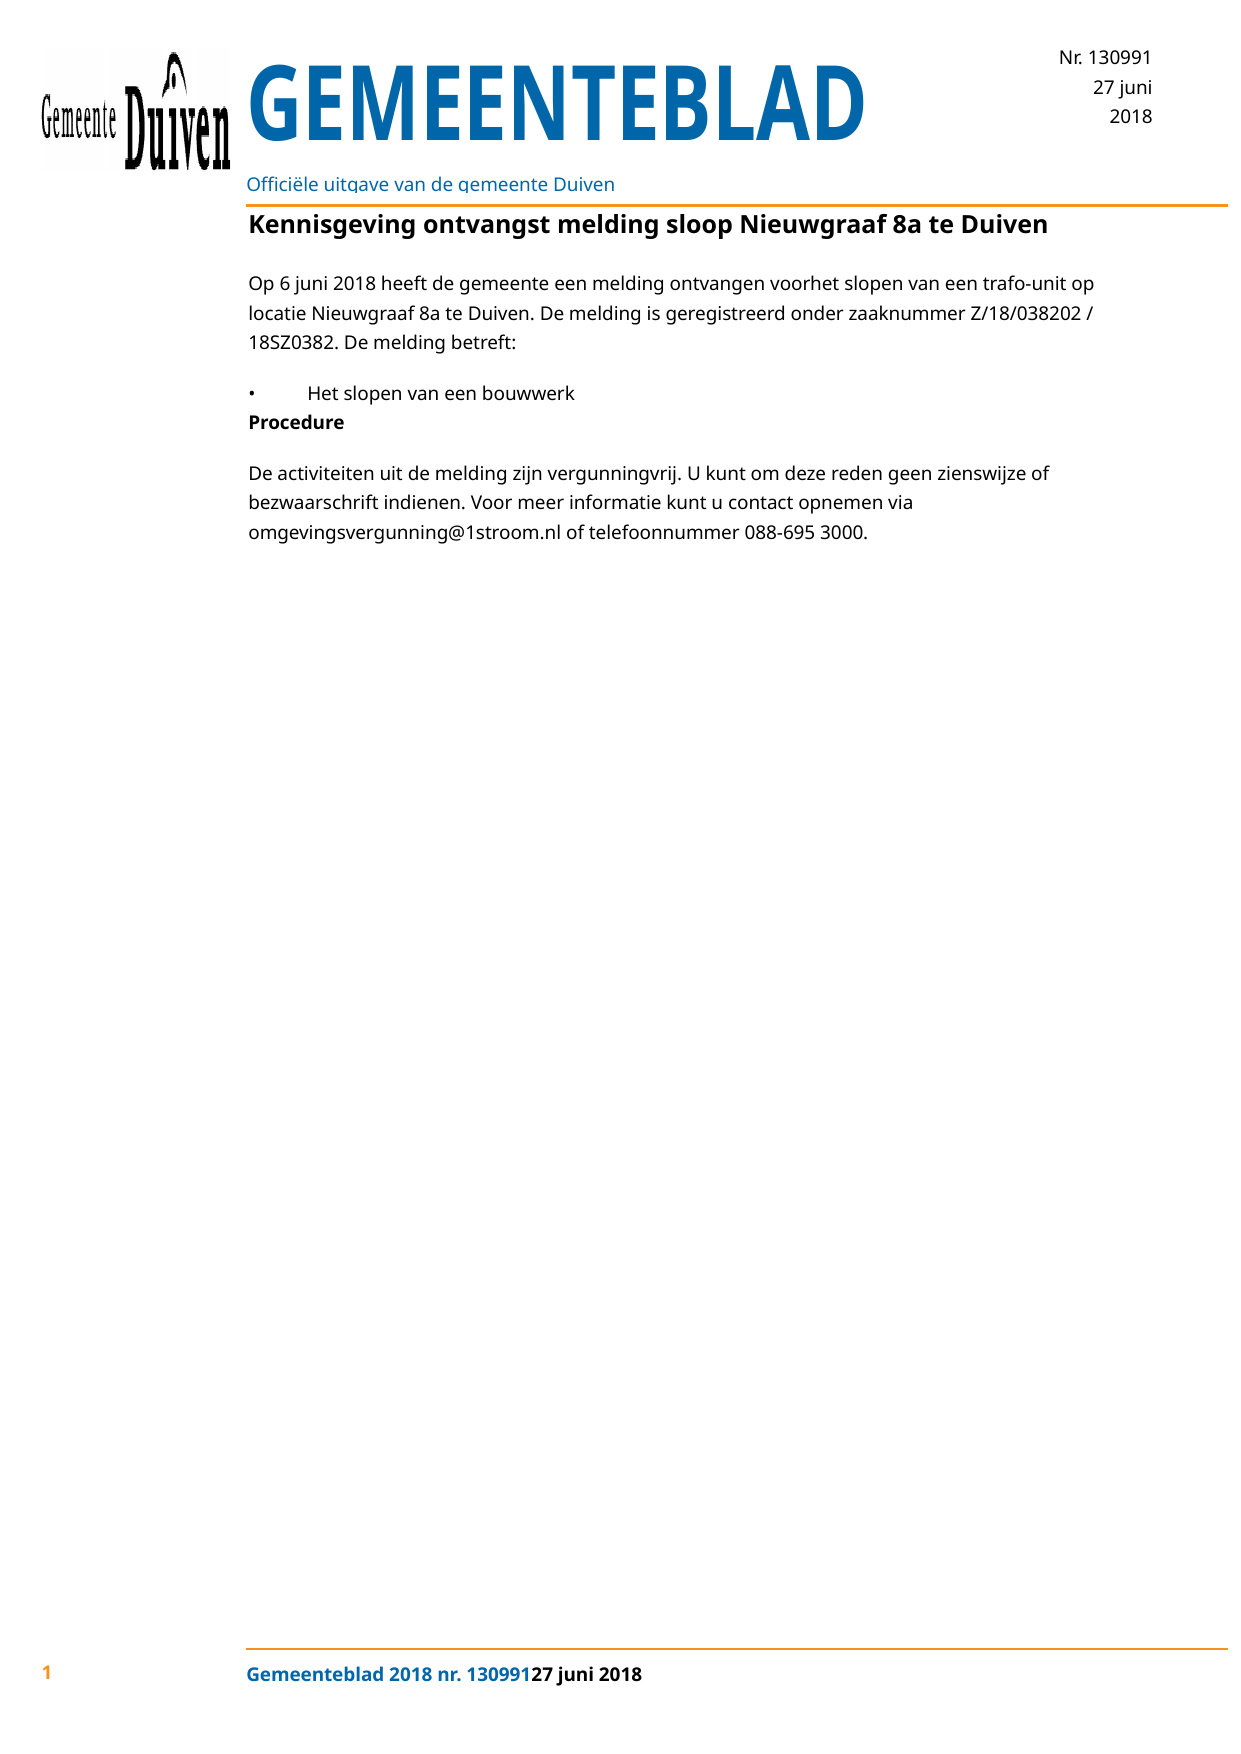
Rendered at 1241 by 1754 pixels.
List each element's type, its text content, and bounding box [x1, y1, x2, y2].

list Het slopen van een bouwwerk [248, 380, 1152, 406]
text Procedure [248, 409, 1152, 435]
picture [41, 47, 231, 172]
text De activiteiten uit de melding zijn vergunningvrij. U kunt om deze reden geen zienswijze of bezwaarschrift indienen. Voor meer informatie kunt u contact opnemen via omgevingsvergunning@1stroom.nl of telefoonnummer 088-695 3000. [248, 460, 1152, 545]
text Op 6 juni 2018 heeft de gemeente een melding ontvangen voorhet slopen van een trafo-unit op locatie Nieuwgraaf 8a te Duiven. De melding is geregistreerd onder zaaknummer Z/18/038202 / 18SZ0382. De melding betreft: [248, 270, 1152, 355]
text Kennisgeving ontvangst melding sloop Nieuwgraaf 8a te Duiven [248, 207, 1152, 241]
